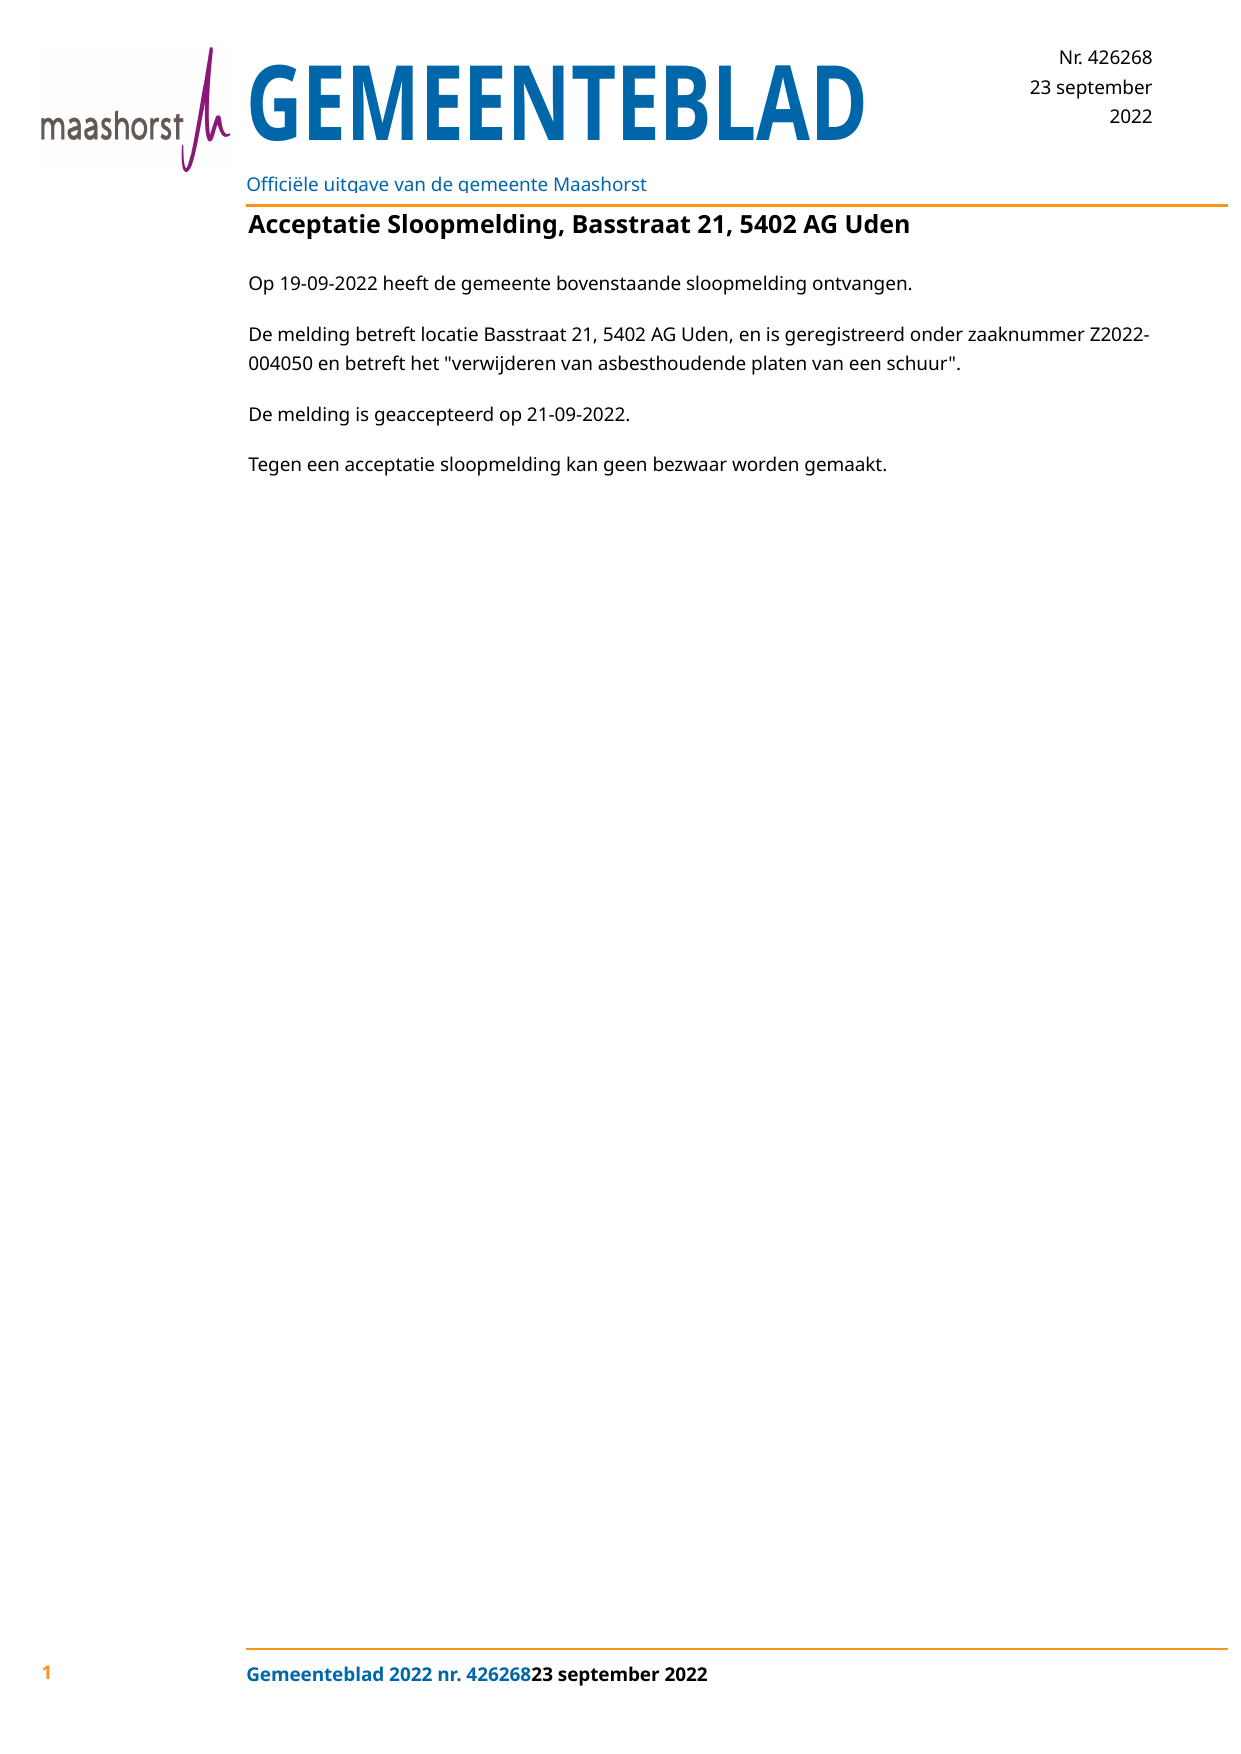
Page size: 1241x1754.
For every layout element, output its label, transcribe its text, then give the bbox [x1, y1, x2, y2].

text De melding betreft locatie Basstraat 21, 5402 AG Uden, en is geregistreerd onder zaaknummer Z2022-004050 en betreft het "verwijderen van asbesthoudende platen van een schuur". [248, 321, 1152, 376]
text Op 19-09-2022 heeft de gemeente bovenstaande sloopmelding ontvangen. [248, 270, 1152, 296]
text Tegen een acceptatie sloopmelding kan geen bezwaar worden gemaakt. [248, 451, 1152, 477]
text Acceptatie Sloopmelding, Basstraat 21, 5402 AG Uden [248, 207, 1152, 241]
text De melding is geaccepteerd op 21-09-2022. [248, 401, 1152, 426]
picture [41, 47, 231, 172]
